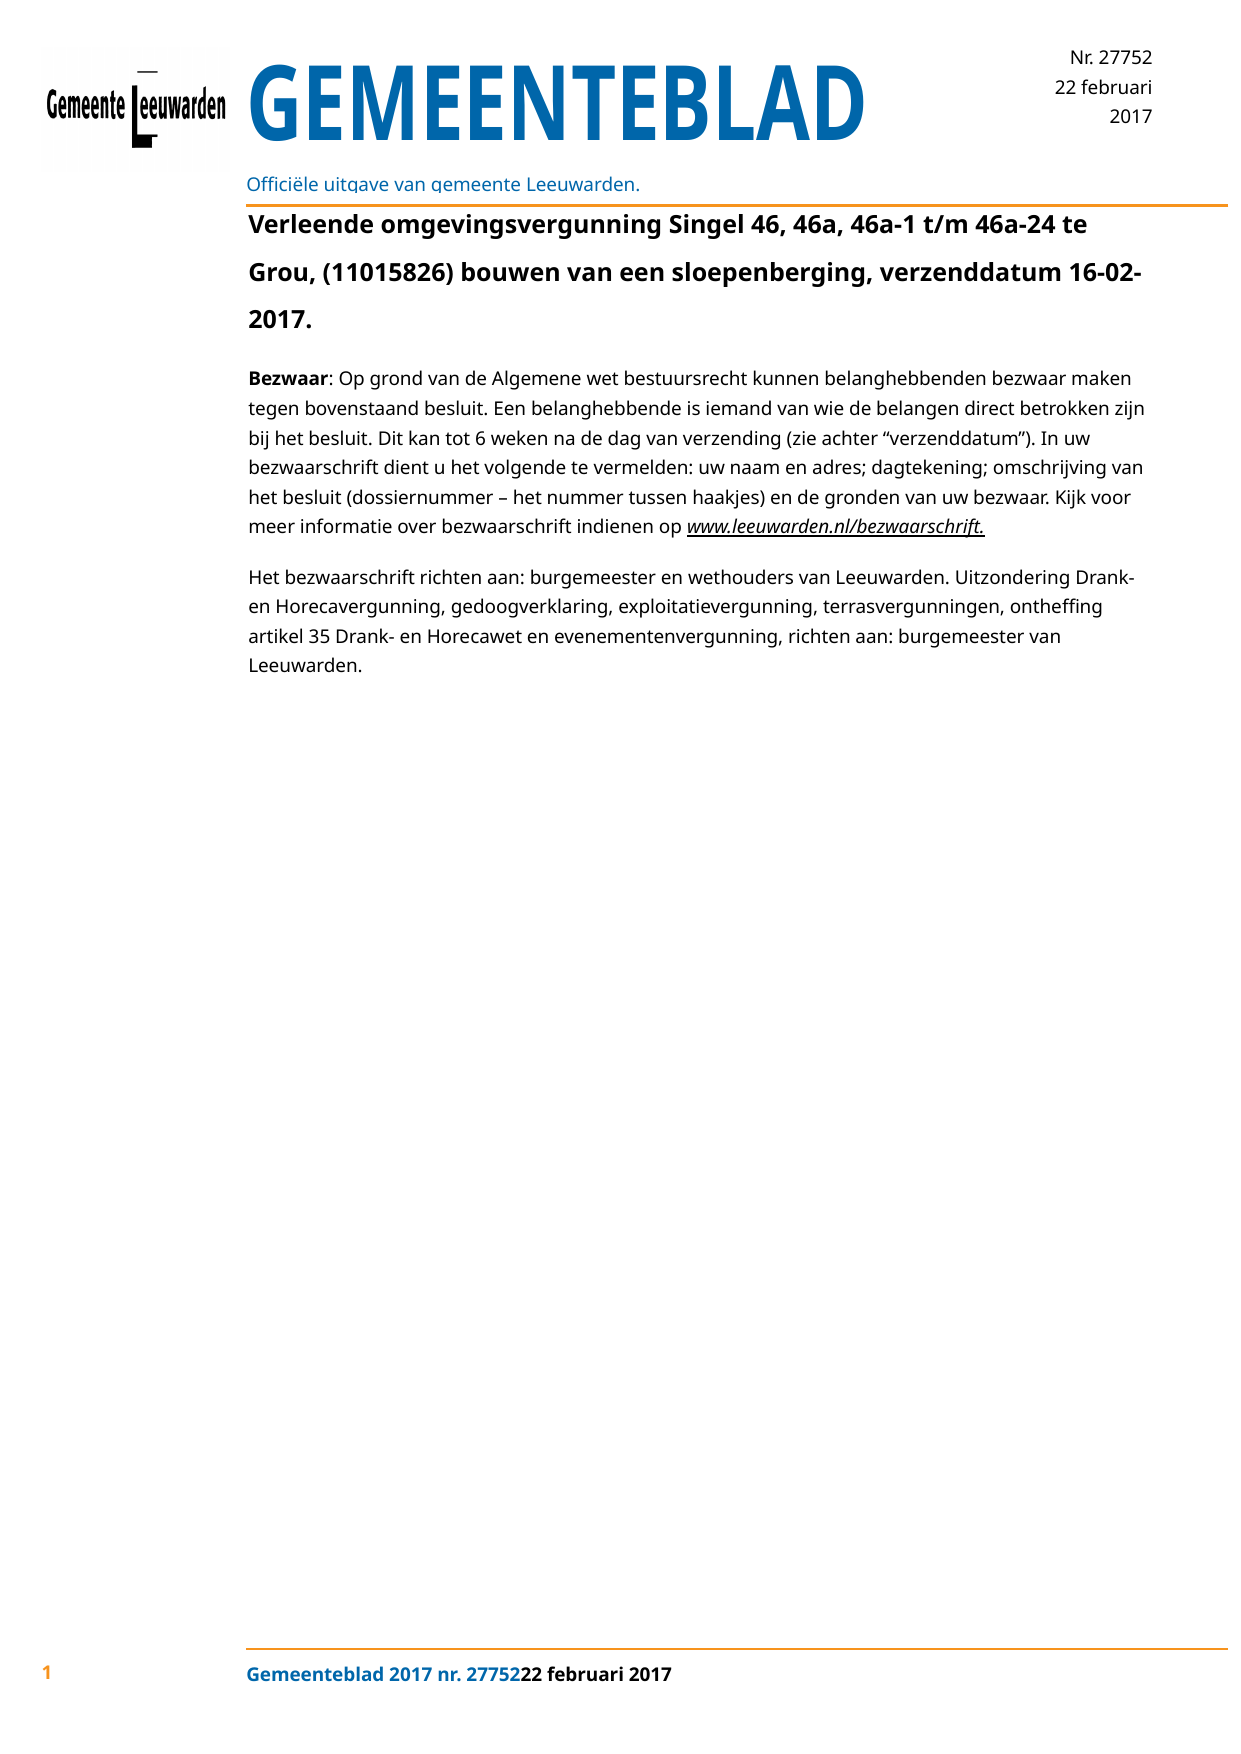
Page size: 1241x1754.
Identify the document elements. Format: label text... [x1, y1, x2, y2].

text Verleende omgevingsvergunning Singel 46, 46a, 46a-1 t/m 46a-24 te Grou, (11015826) bouwen van een sloepenberging, verzenddatum 16-02-2017. [248, 207, 1152, 336]
picture [41, 47, 231, 172]
text Het bezwaarschrift richten aan: burgemeester en wethouders van Leeuwarden. Uitzondering Drank- en Horecavergunning, gedoogverklaring, exploitatievergunning, terrasvergunningen, ontheffing artikel 35 Drank- en Horecawet en evenementenvergunning, richten aan: burgemeester van Leeuwarden. [248, 564, 1152, 678]
text Bezwaar: Op grond van de Algemene wet bestuursrecht kunnen belanghebbenden bezwaar maken tegen bovenstaand besluit. Een belanghebbende is iemand van wie de belangen direct betrokken zijn bij het besluit. Dit kan tot 6 weken na de dag van verzending (zie achter “verzenddatum”). In uw bezwaarschrift dient u het volgende te vermelden: uw naam en adres; dagtekening; omschrijving van het besluit (dossiernummer – het nummer tussen haakjes) en de gronden van uw bezwaar. Kijk voor meer informatie over bezwaarschrift indienen op www.leeuwarden.nl/bezwaarschrift. [248, 366, 1152, 539]
